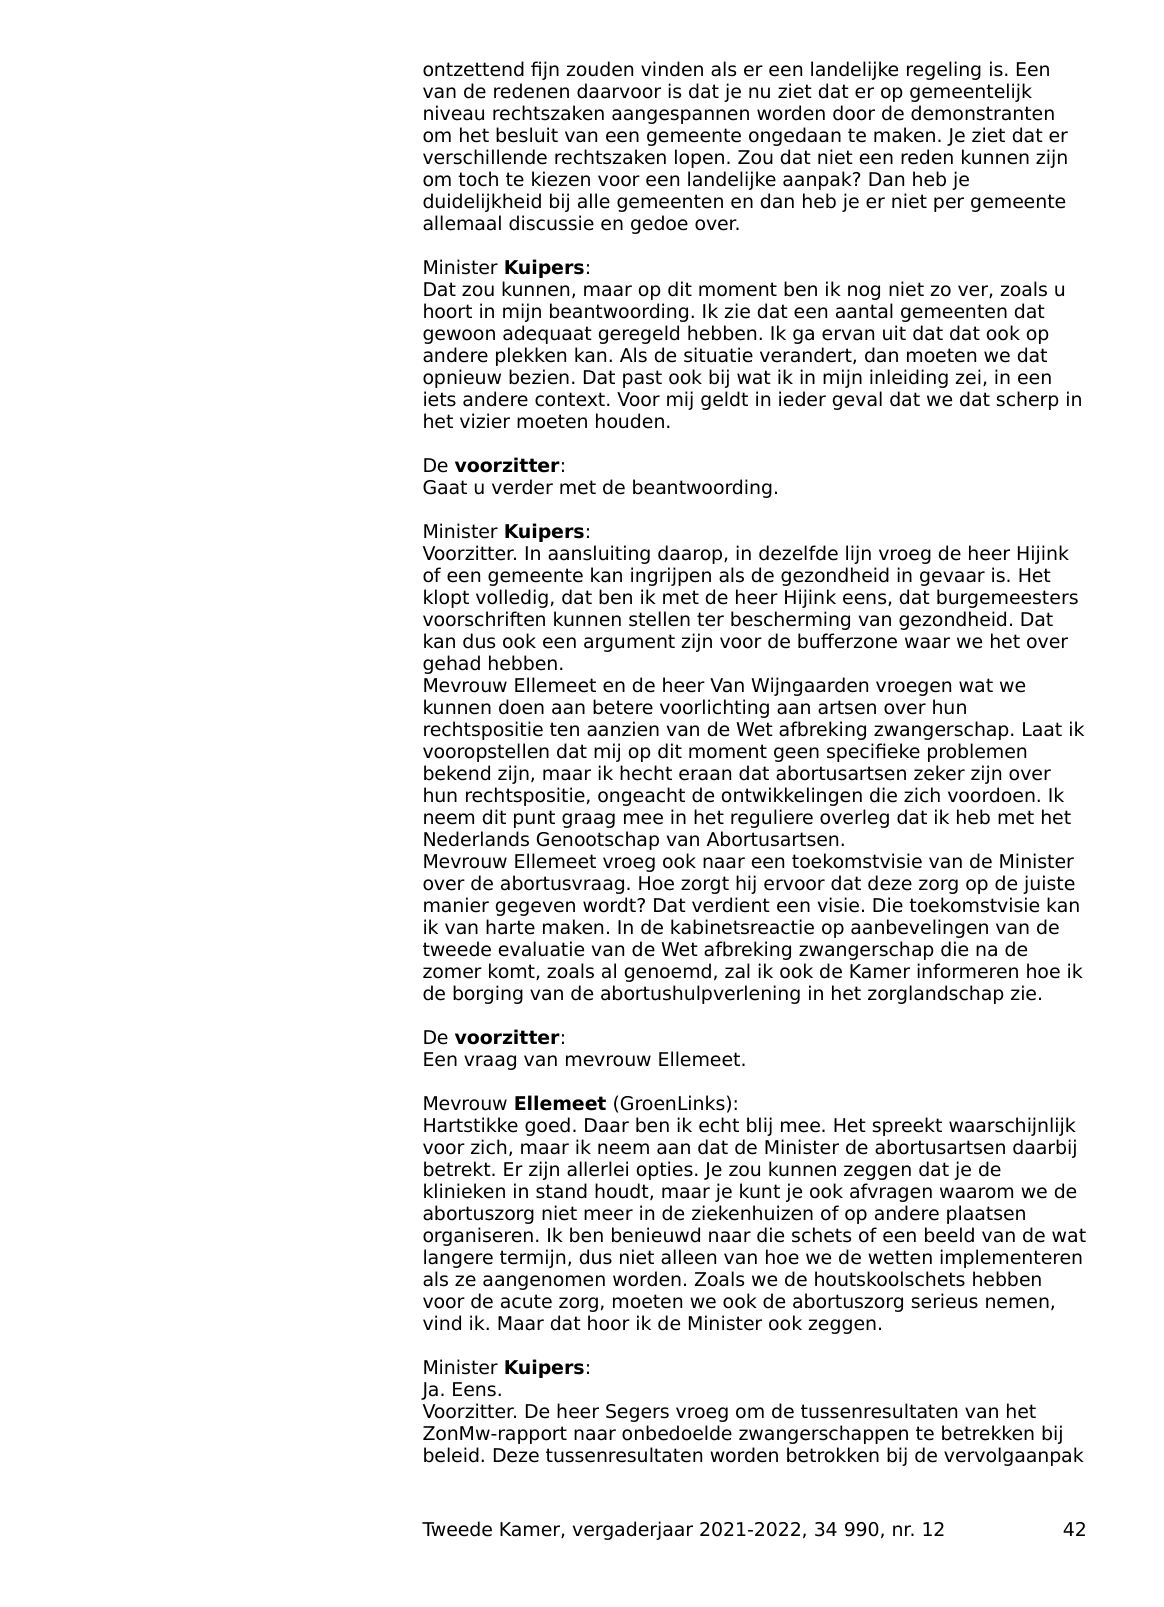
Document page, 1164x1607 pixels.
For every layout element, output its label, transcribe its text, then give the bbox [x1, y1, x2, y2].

text Dat zou kunnen, maar op dit moment ben ik nog niet zo ver, zoals u hoort in mijn beantwoording. Ik zie dat een aantal gemeenten dat gewoon adequaat geregeld hebben. Ik ga ervan uit dat dat ook op andere plekken kan. Als de situatie verandert, dan moeten we dat opnieuw bezien. Dat past ook bij wat ik in mijn inleiding zei, in een iets andere context. Voor mij geldt in ieder geval dat we dat scherp in het vizier moeten houden. [422, 279, 1087, 433]
text Voorzitter. De heer Segers vroeg om de tussenresultaten van het ZonMw-rapport naar onbedoelde zwangerschappen te betrekken bij beleid. Deze tussenresultaten worden betrokken bij de vervolgaanpak [422, 1401, 1087, 1467]
text Hartstikke goed. Daar ben ik echt blij mee. Het spreekt waarschijnlijk voor zich, maar ik neem aan dat de Minister de abortusartsen daarbij betrekt. Er zijn allerlei opties. Je zou kunnen zeggen dat je de klinieken in stand houdt, maar je kunt je ook afvragen waarom we de abortuszorg niet meer in de ziekenhuizen of op andere plaatsen organiseren. Ik ben benieuwd naar die schets of een beeld van de wat langere termijn, dus niet alleen van hoe we de wetten implementeren als ze aangenomen worden. Zoals we de houtskoolschets hebben voor de acute zorg, moeten we ook de abortuszorg serieus nemen, vind ik. Maar dat hoor ik de Minister ook zeggen. [422, 1115, 1087, 1335]
text Mevrouw Ellemeet vroeg ook naar een toekomstvisie van de Minister over de abortusvraag. Hoe zorgt hij ervoor dat deze zorg op de juiste manier gegeven wordt? Dat verdient een visie. Die toekomstvisie kan ik van harte maken. In de kabinetsreactie op aanbevelingen van de tweede evaluatie van de Wet afbreking zwangerschap die na de zomer komt, zoals al genoemd, zal ik ook de Kamer informeren hoe ik de borging van de abortushulpverlening in het zorglandschap zie. [422, 851, 1087, 1005]
text Minister Kuipers: [422, 257, 1087, 279]
text Ja. Eens. [422, 1379, 1087, 1401]
text Gaat u verder met de beantwoording. [422, 477, 1087, 499]
text ontzettend fijn zouden vinden als er een landelijke regeling is. Een van de redenen daarvoor is dat je nu ziet dat er op gemeentelijk niveau rechtszaken aangespannen worden door de demonstranten om het besluit van een gemeente ongedaan te maken. Je ziet dat er verschillende rechtszaken lopen. Zou dat niet een reden kunnen zijn om toch te kiezen voor een landelijke aanpak? Dan heb je duidelijkheid bij alle gemeenten en dan heb je er niet per gemeente allemaal discussie en gedoe over. [422, 59, 1087, 235]
text Voorzitter. In aansluiting daarop, in dezelfde lijn vroeg de heer Hijink of een gemeente kan ingrijpen als de gezondheid in gevaar is. Het klopt volledig, dat ben ik met de heer Hijink eens, dat burgemeesters voorschriften kunnen stellen ter bescherming van gezondheid. Dat kan dus ook een argument zijn voor de bufferzone waar we het over gehad hebben. [422, 543, 1087, 675]
text De voorzitter: [422, 455, 1087, 477]
text Minister Kuipers: [422, 1357, 1087, 1379]
text Mevrouw Ellemeet (GroenLinks): [422, 1093, 1087, 1115]
text Minister Kuipers: [422, 521, 1087, 543]
text De voorzitter: [422, 1027, 1087, 1049]
text Mevrouw Ellemeet en de heer Van Wijngaarden vroegen wat we kunnen doen aan betere voorlichting aan artsen over hun rechtspositie ten aanzien van de Wet afbreking zwangerschap. Laat ik vooropstellen dat mij op dit moment geen specifieke problemen bekend zijn, maar ik hecht eraan dat abortusartsen zeker zijn over hun rechtspositie, ongeacht de ontwikkelingen die zich voordoen. Ik neem dit punt graag mee in het reguliere overleg dat ik heb met het Nederlands Genootschap van Abortusartsen. [422, 675, 1087, 851]
text Een vraag van mevrouw Ellemeet. [422, 1049, 1087, 1071]
